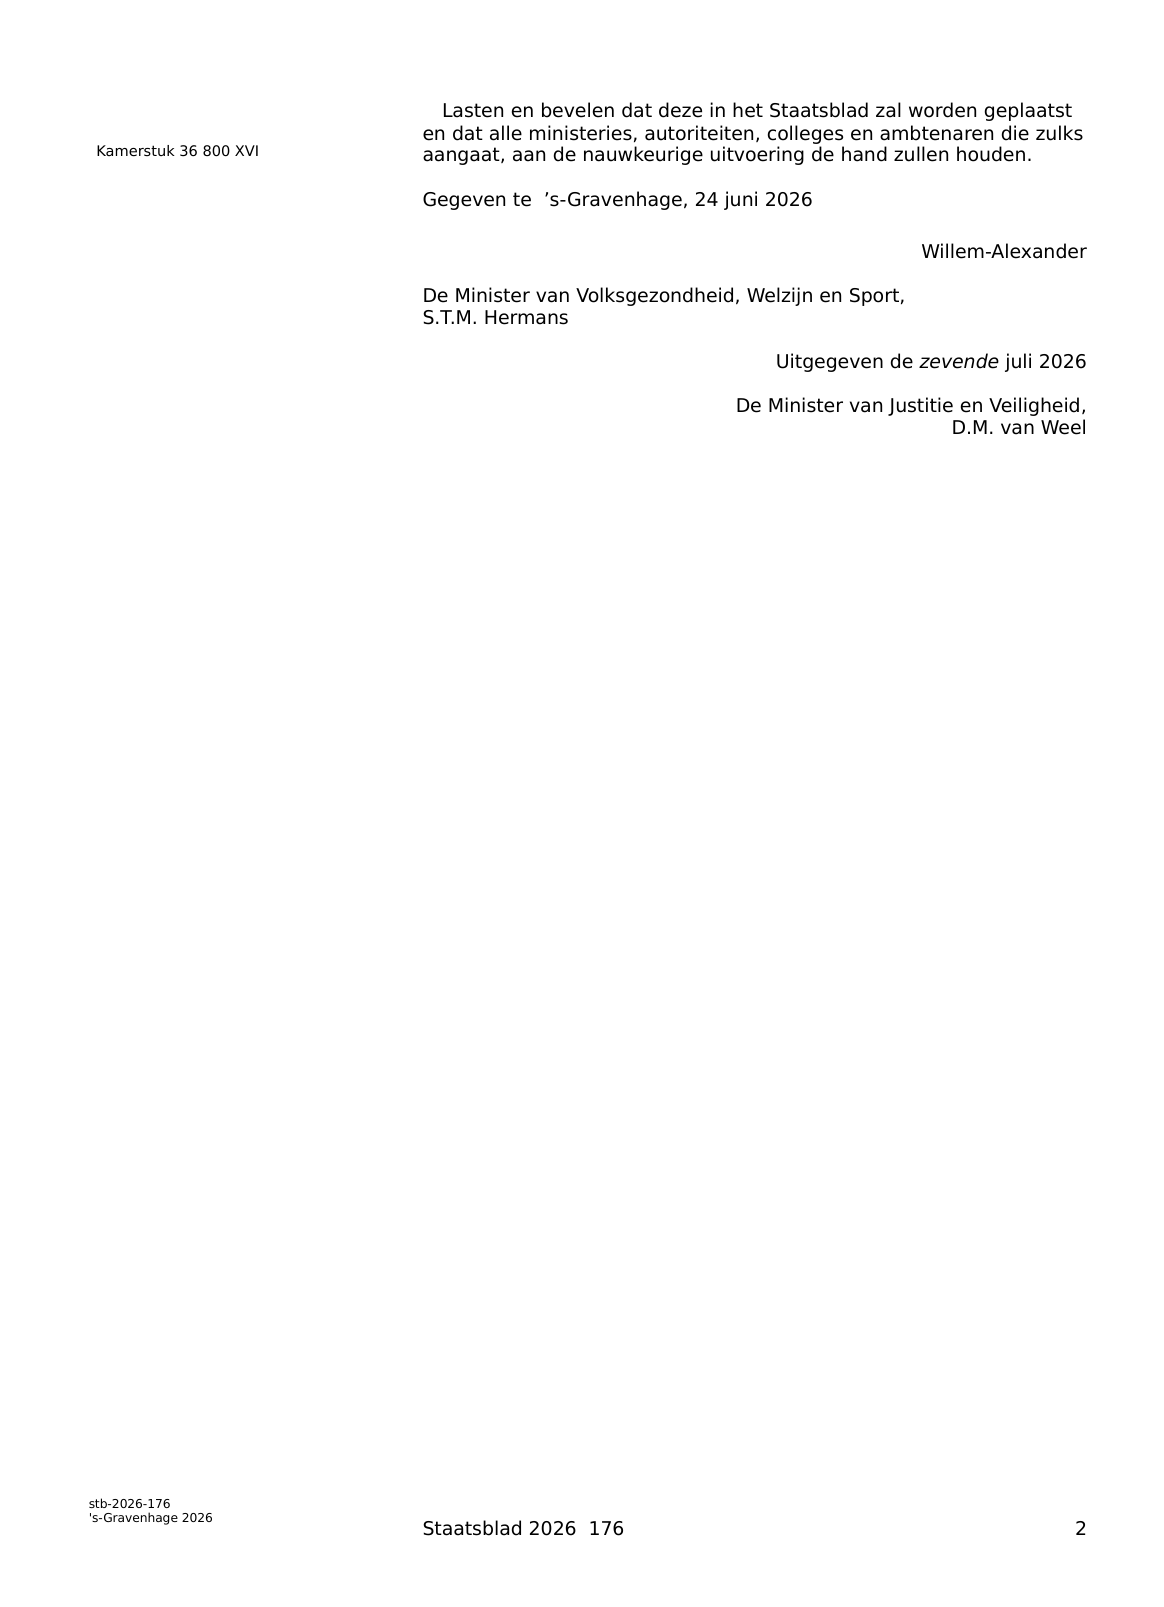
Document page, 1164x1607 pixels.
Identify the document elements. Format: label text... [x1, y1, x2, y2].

text Uitgegeven de zevende juli 2026 [422, 351, 1087, 373]
text stb-2026-176 [88, 1497, 323, 1511]
text Willem-Alexander [422, 241, 1087, 262]
text Lasten en bevelen dat deze in het Staatsblad zal worden geplaatst en dat alle ministeries, autoriteiten, colleges en ambtenaren die zulks aangaat, aan de nauwkeurige uitvoering de hand zullen houden. [422, 100, 1087, 166]
text Gegeven te ’s-Gravenhage, 24 juni 2026 [422, 188, 1087, 211]
text De Minister van Volksgezondheid, Welzijn en Sport, S.T.M. Hermans [422, 285, 1087, 329]
text De Minister van Justitie en Veiligheid, D.M. van Weel [422, 395, 1087, 439]
text 's-Gravenhage 2026 [88, 1511, 323, 1525]
text Kamerstuk 36 800 XVI [77, 143, 396, 160]
